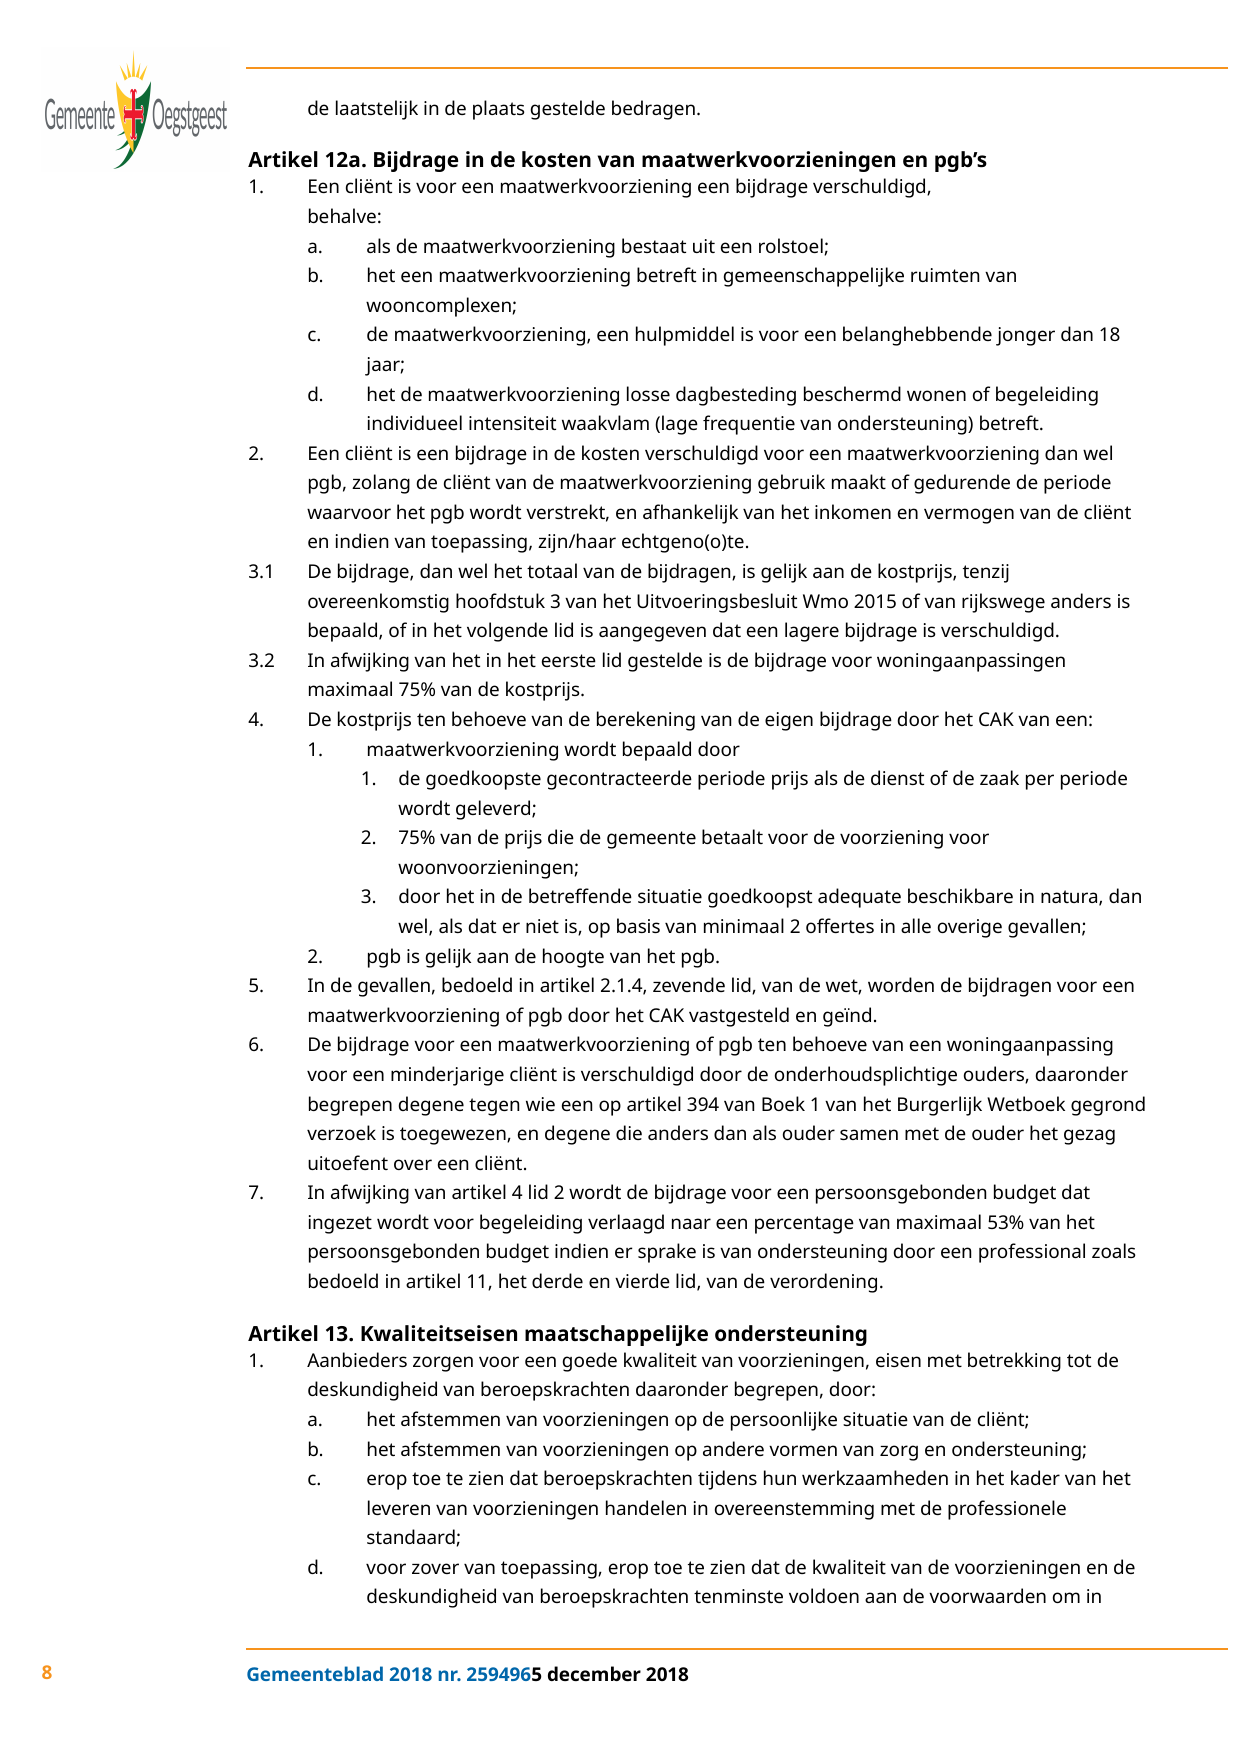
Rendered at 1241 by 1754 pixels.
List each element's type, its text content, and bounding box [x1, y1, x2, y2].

list In afwijking van artikel 4 lid 2 wordt de bijdrage voor een persoonsgebonden budget dat ingezet wordt voor begeleiding verlaagd naar een percentage van maximaal 53% van het persoonsgebonden budget indien er sprake is van ondersteuning door een professional zoals bedoeld in artikel 11, het derde en vierde lid, van de verordening. [248, 1179, 1152, 1294]
list pgb is gelijk aan de hoogte van het pgb. [307, 943, 1152, 968]
list behalve: [248, 203, 1152, 229]
text Artikel 12a. Bijdrage in de kosten van maatwerkvoorzieningen en pgb’s [248, 145, 1152, 174]
list In afwijking van het in het eerste lid gestelde is de bijdrage voor woningaanpassingen maximaal 75% van de kostprijs. [248, 647, 1152, 702]
list het afstemmen van voorzieningen op andere vormen van zorg en ondersteuning; [307, 1436, 1152, 1462]
list De bijdrage, dan wel het totaal van de bijdragen, is gelijk aan de kostprijs, tenzij overeenkomstig hoofdstuk 3 van het Uitvoeringsbesluit Wmo 2015 of van rijkswege anders is bepaald, of in het volgende lid is aangegeven dat een lagere bijdrage is verschuldigd. [248, 558, 1152, 643]
list 75% van de prijs die de gemeente betaalt voor de voorziening voor woonvoorzieningen; [361, 824, 1152, 880]
list het de maatwerkvoorziening losse dagbesteding beschermd wonen of begeleiding individueel intensiteit waakvlam (lage frequentie van ondersteuning) betreft. [307, 381, 1152, 436]
list Een cliënt is voor een maatwerkvoorziening een bijdrage verschuldigd, [248, 174, 1152, 199]
list maatwerkvoorziening wordt bepaald door [307, 736, 1152, 761]
list de maatwerkvoorziening, een hulpmiddel is voor een belanghebbende jonger dan 18 jaar; [307, 322, 1152, 377]
list de goedkoopste gecontracteerde periode prijs als de dienst of de zaak per periode wordt geleverd; [361, 765, 1152, 821]
picture [41, 47, 231, 172]
list voor zover van toepassing, erop toe te zien dat de kwaliteit van de voorzieningen en de deskundigheid van beroepskrachten tenminste voldoen aan de voorwaarden om in [307, 1554, 1152, 1609]
list het een maatwerkvoorziening betreft in gemeenschappelijke ruimten van wooncomplexen; [307, 262, 1152, 318]
list Aanbieders zorgen voor een goede kwaliteit van voorzieningen, eisen met betrekking tot de deskundigheid van beroepskrachten daaronder begrepen, door: [248, 1347, 1152, 1402]
list de laatstelijk in de plaats gestelde bedragen. [248, 95, 1152, 121]
list Een cliënt is een bijdrage in de kosten verschuldigd voor een maatwerkvoorziening dan wel pgb, zolang de cliënt van de maatwerkvoorziening gebruik maakt of gedurende de periode waarvoor het pgb wordt verstrekt, en afhankelijk van het inkomen en vermogen van de cliënt en indien van toepassing, zijn/haar echtgeno(o)te. [248, 440, 1152, 554]
list In de gevallen, bedoeld in artikel 2.1.4, zevende lid, van de wet, worden de bijdragen voor een maatwerkvoorziening of pgb door het CAK vastgesteld en geïnd. [248, 972, 1152, 1028]
list als de maatwerkvoorziening bestaat uit een rolstoel; [307, 233, 1152, 258]
text Artikel 13. Kwaliteitseisen maatschappelijke ondersteuning [248, 1319, 1152, 1347]
list het afstemmen van voorzieningen op de persoonlijke situatie van de cliënt; [307, 1406, 1152, 1432]
list erop toe te zien dat beroepskrachten tijdens hun werkzaamheden in het kader van het leveren van voorzieningen handelen in overeenstemming met de professionele standaard; [307, 1465, 1152, 1550]
list De kostprijs ten behoeve van de berekening van de eigen bijdrage door het CAK van een: [248, 706, 1152, 732]
list De bijdrage voor een maatwerkvoorziening of pgb ten behoeve van een woningaanpassing voor een minderjarige cliënt is verschuldigd door de onderhoudsplichtige ouders, daaronder begrepen degene tegen wie een op artikel 394 van Boek 1 van het Burgerlijk Wetboek gegrond verzoek is toegewezen, en degene die anders dan als ouder samen met de ouder het gezag uitoefent over een cliënt. [248, 1032, 1152, 1176]
list door het in de betreffende situatie goedkoopst adequate beschikbare in natura, dan wel, als dat er niet is, op basis van minimaal 2 offertes in alle overige gevallen; [361, 884, 1152, 939]
